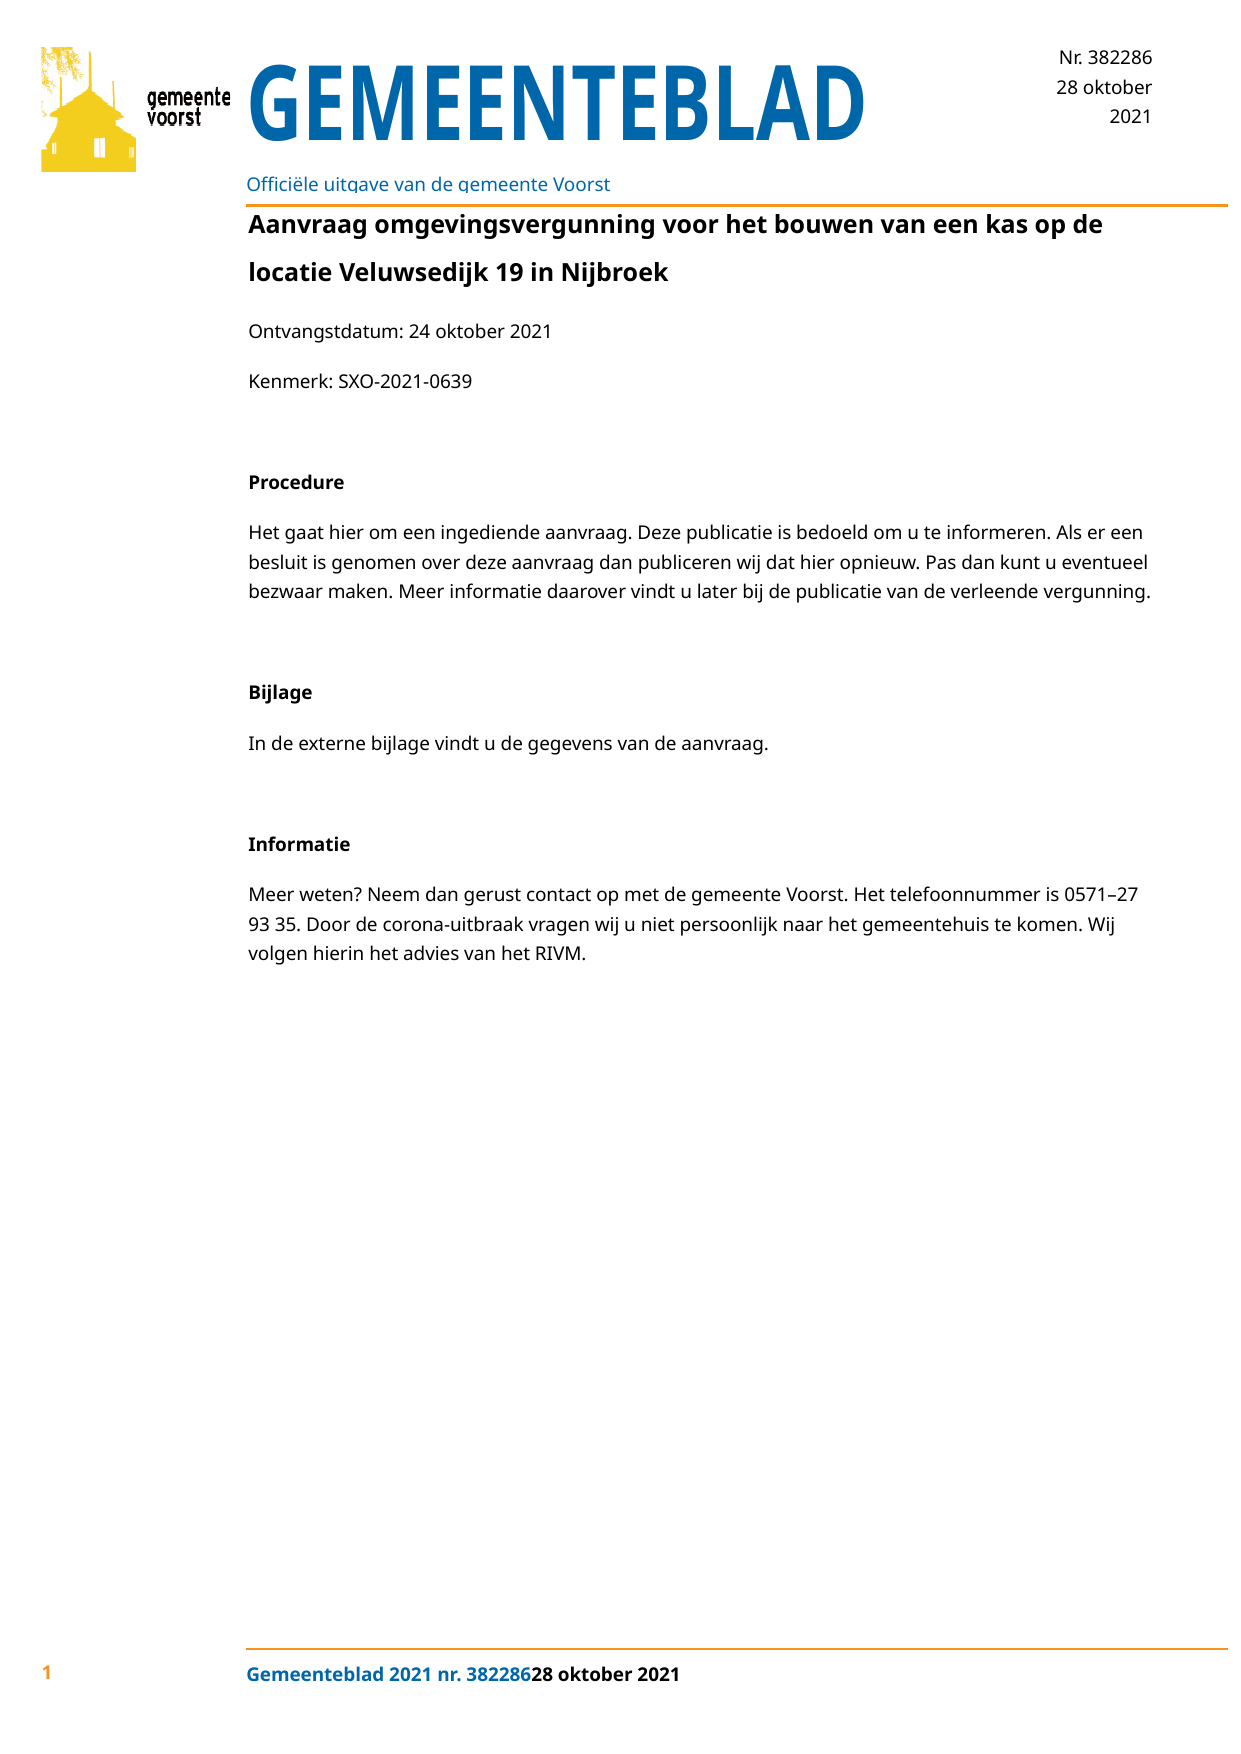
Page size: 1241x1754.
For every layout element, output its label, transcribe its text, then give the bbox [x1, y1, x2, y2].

text Procedure [248, 469, 1152, 495]
text Bijlage [248, 679, 1152, 705]
text Meer weten? Neem dan gerust contact op met de gemeente Voorst. Het telefoonnummer is 0571–27 93 35. Door de corona-uitbraak vragen wij u niet persoonlijk naar het gemeentehuis te komen. Wij volgen hierin het advies van het RIVM. [248, 881, 1152, 966]
text Aanvraag omgevingsvergunning voor het bouwen van een kas op de locatie Veluwsedijk 19 in Nijbroek [248, 207, 1152, 288]
text In de externe bijlage vindt u de gegevens van de aanvraag. [248, 730, 1152, 756]
text Informatie [248, 831, 1152, 857]
text Het gaat hier om een ingediende aanvraag. Deze publicatie is bedoeld om u te informeren. Als er een besluit is genomen over deze aanvraag dan publiceren wij dat hier opnieuw. Pas dan kunt u eventueel bezwaar maken. Meer informatie daarover vindt u later bij de publicatie van de verleende vergunning. [248, 519, 1152, 604]
text Kenmerk: SXO-2021-0639 [248, 368, 1152, 394]
picture [41, 47, 231, 172]
text Ontvangstdatum: 24 oktober 2021 [248, 318, 1152, 344]
